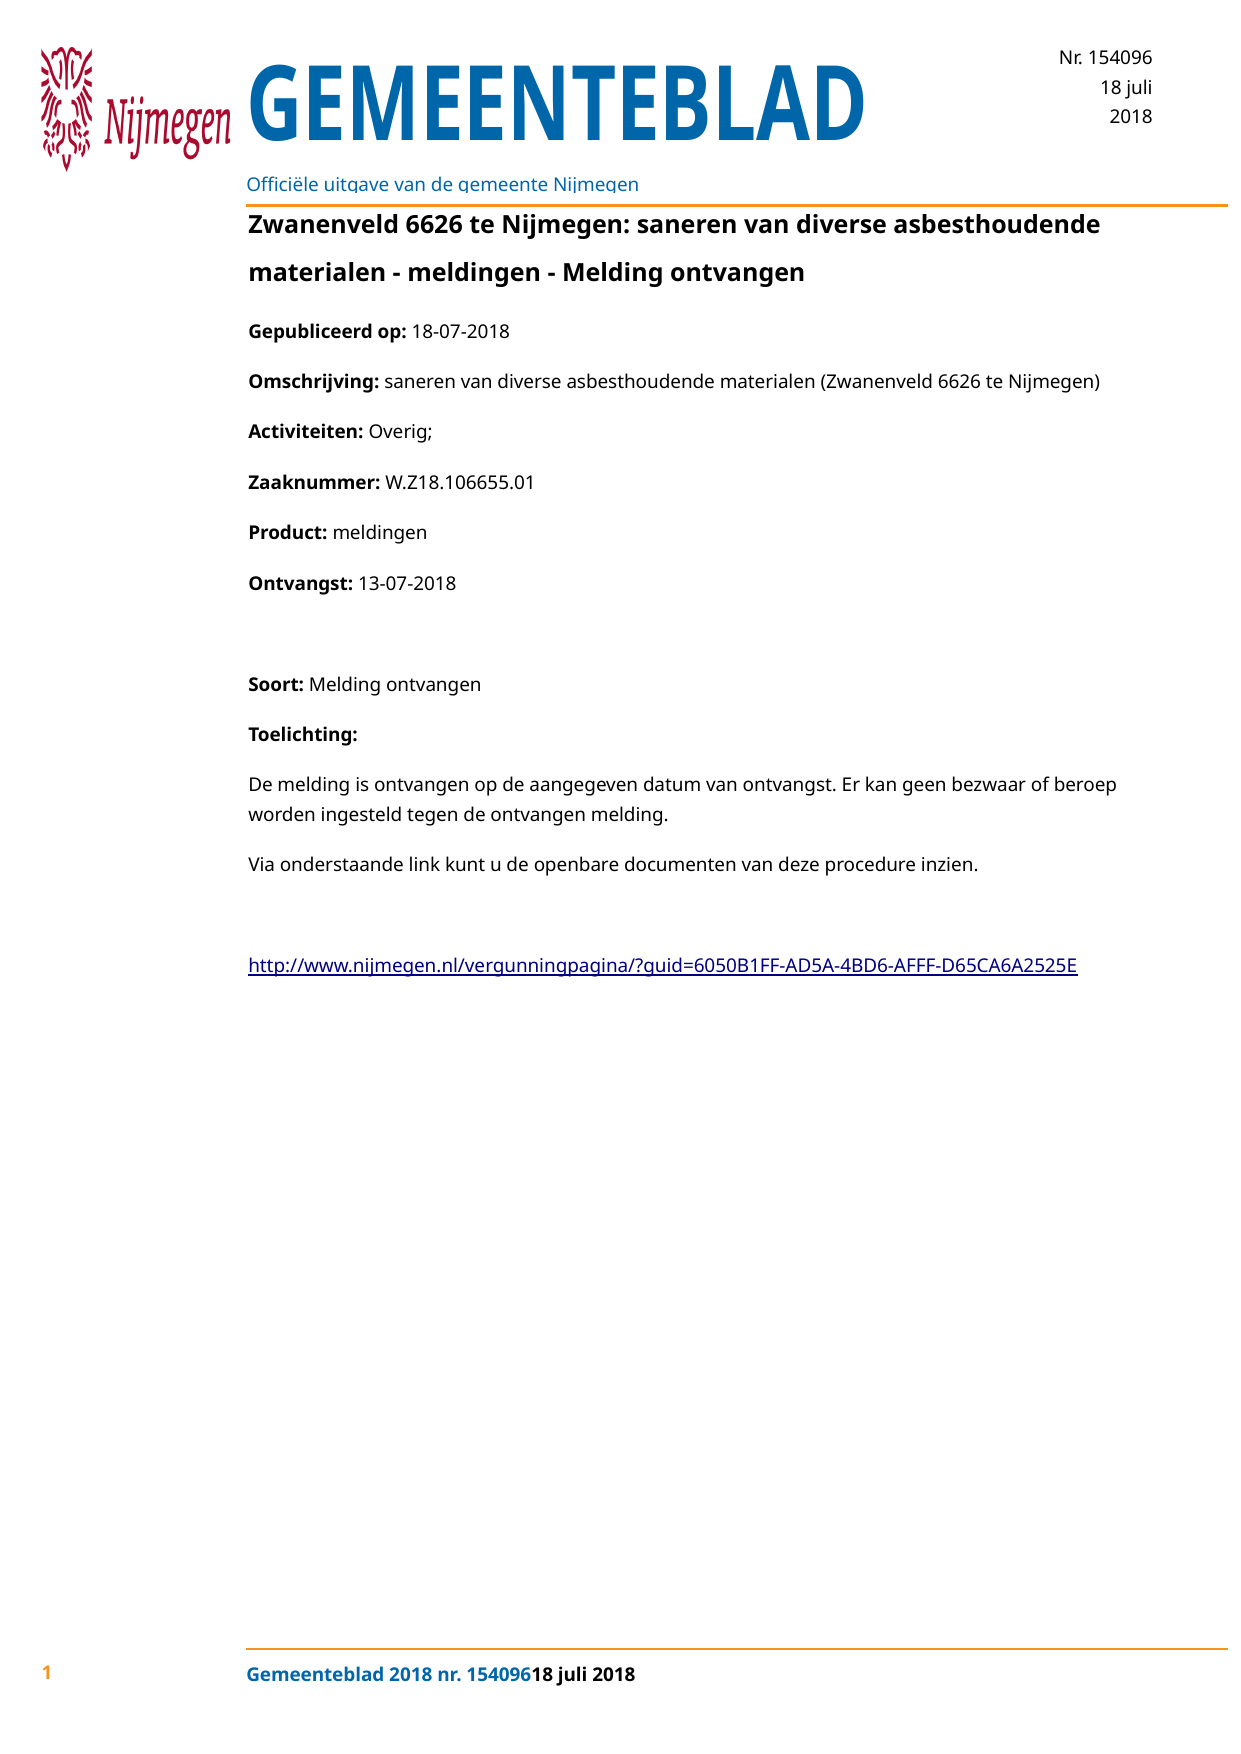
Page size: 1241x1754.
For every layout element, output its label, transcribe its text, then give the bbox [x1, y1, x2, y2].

text Gepubliceerd op: 18-07-2018 [248, 318, 1152, 344]
text Product: meldingen [248, 519, 1152, 545]
text Zwanenveld 6626 te Nijmegen: saneren van diverse asbesthoudende materialen - meldingen - Melding ontvangen [248, 207, 1152, 288]
text http://www.nijmegen.nl/vergunningpagina/?guid=6050B1FF-AD5A-4BD6-AFFF-D65CA6A2525E [248, 952, 1152, 978]
text De melding is ontvangen op de aangegeven datum van ontvangst. Er kan geen bezwaar of beroep worden ingesteld tegen de ontvangen melding. [248, 772, 1152, 827]
text Zaaknummer: W.Z18.106655.01 [248, 469, 1152, 495]
text Soort: Melding ontvangen [248, 671, 1152, 697]
text Toelichting: [248, 721, 1152, 747]
text Ontvangst: 13-07-2018 [248, 570, 1152, 596]
text Via onderstaande link kunt u de openbare documenten van deze procedure inzien. [248, 852, 1152, 877]
text Activiteiten: Overig; [248, 419, 1152, 444]
text Omschrijving: saneren van diverse asbesthoudende materialen (Zwanenveld 6626 te Nijmegen) [248, 368, 1152, 394]
picture [41, 47, 231, 172]
